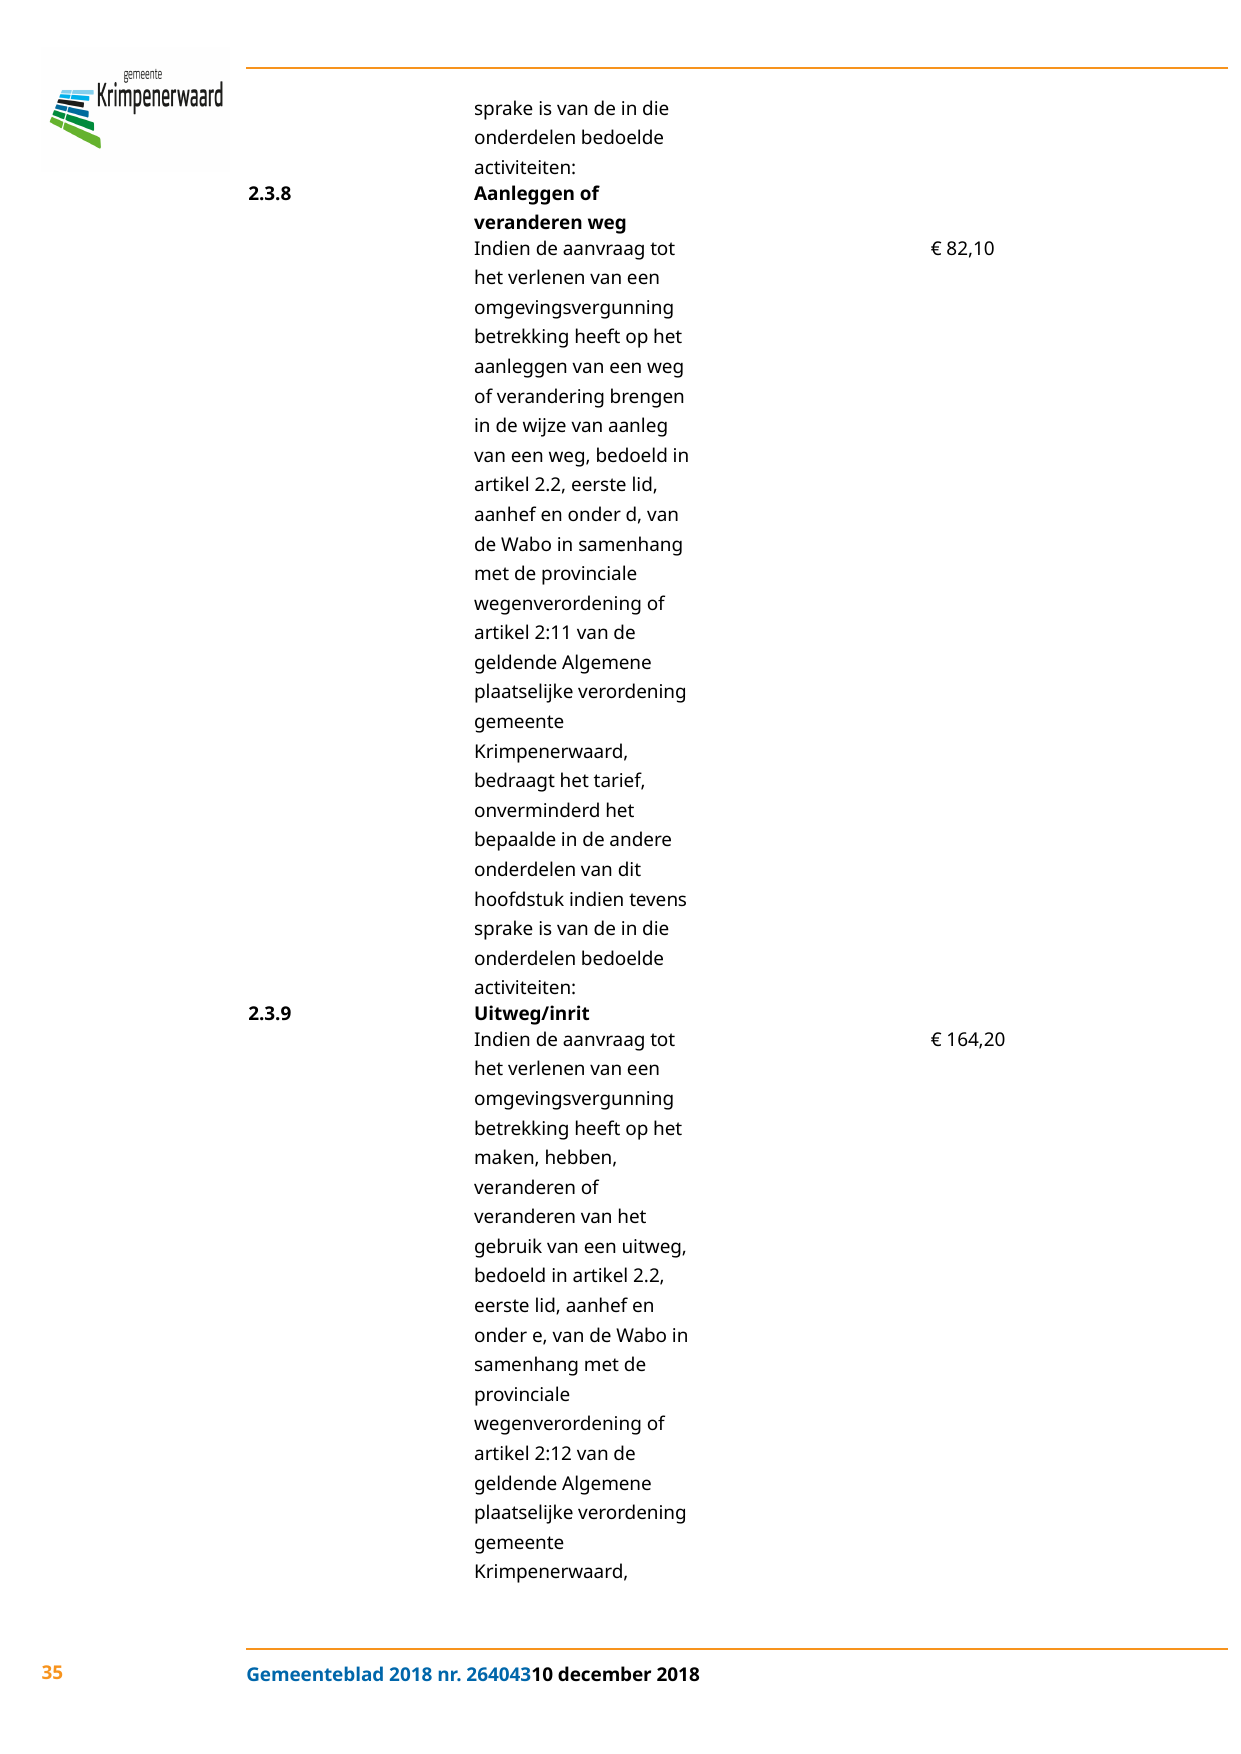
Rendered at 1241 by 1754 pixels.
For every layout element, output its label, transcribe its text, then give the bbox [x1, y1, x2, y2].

table_cell [926, 1000, 1152, 1026]
table_cell Indien de aanvraag tot het verlenen van een omgevingsvergunning betrekking heeft op het maken, hebben, veranderen of veranderen van het gebruik van een uitweg, bedoeld in artikel 2.2, eerste lid, aanhef en onder e, van de Wabo in samenhang met de provinciale wegenverordening of artikel 2:12 van de geldende Algemene plaatselijke verordening gemeente Krimpenerwaard, [474, 1026, 700, 1584]
table_cell [248, 95, 474, 180]
table_cell 2.3.8 [248, 180, 474, 235]
table_cell € 164,20 [926, 1026, 1152, 1584]
table_cell Aanleggen of veranderen weg [474, 180, 700, 235]
table_cell 2.3.9 [248, 1000, 474, 1026]
table_cell [926, 180, 1152, 235]
table_cell [700, 95, 926, 180]
table_cell Uitweg/inrit [474, 1000, 700, 1026]
table_cell [248, 1026, 474, 1584]
table_cell [700, 1000, 926, 1026]
table_cell sprake is van de in die onderdelen bedoelde activiteiten: [474, 95, 700, 180]
table_cell [248, 235, 474, 1000]
table_cell € 82,10 [926, 235, 1152, 1000]
table_cell Indien de aanvraag tot het verlenen van een omgevingsvergunning betrekking heeft op het aanleggen van een weg of verandering brengen in de wijze van aanleg van een weg, bedoeld in artikel 2.2, eerste lid, aanhef en onder d, van de Wabo in samenhang met de provinciale wegenverordening of artikel 2:11 van de geldende Algemene plaatselijke verordening gemeente Krimpenerwaard, bedraagt het tarief, onverminderd het bepaalde in de andere onderdelen van dit hoofdstuk indien tevens sprake is van de in die onderdelen bedoelde activiteiten: [474, 235, 700, 1000]
table_cell [700, 1026, 926, 1584]
table_cell [700, 180, 926, 235]
picture [41, 47, 231, 172]
table_cell [700, 235, 926, 1000]
table_cell [926, 95, 1152, 180]
